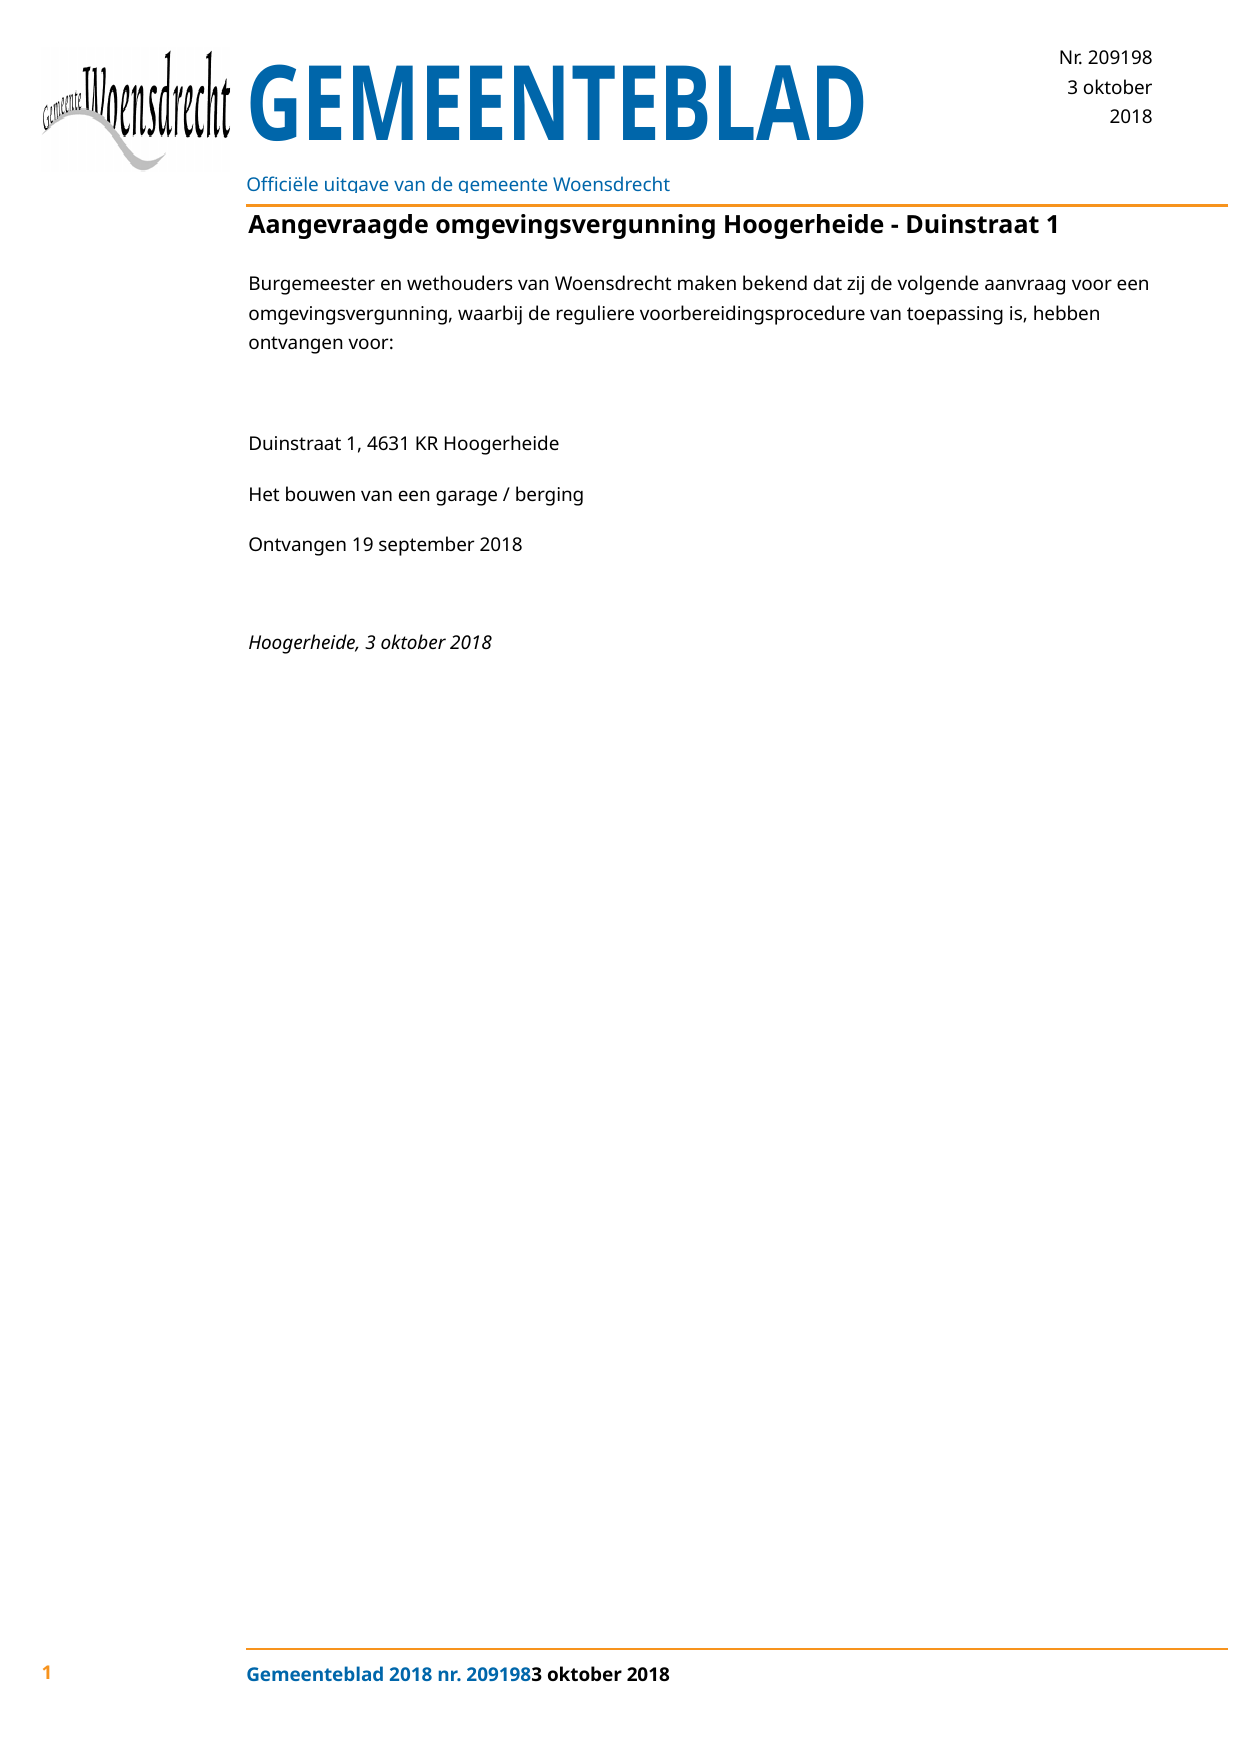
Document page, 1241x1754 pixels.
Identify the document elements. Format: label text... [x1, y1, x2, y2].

text Het bouwen van een garage / berging [248, 481, 1152, 506]
text Ontvangen 19 september 2018 [248, 531, 1152, 557]
text Hoogerheide, 3 oktober 2018 [248, 629, 1152, 655]
picture [41, 47, 231, 172]
text Burgemeester en wethouders van Woensdrecht maken bekend dat zij de volgende aanvraag voor een omgevingsvergunning, waarbij de reguliere voorbereidingsprocedure van toepassing is, hebben ontvangen voor: [248, 270, 1152, 355]
text Duinstraat 1, 4631 KR Hoogerheide [248, 430, 1152, 456]
text Aangevraagde omgevingsvergunning Hoogerheide - Duinstraat 1 [248, 207, 1152, 241]
